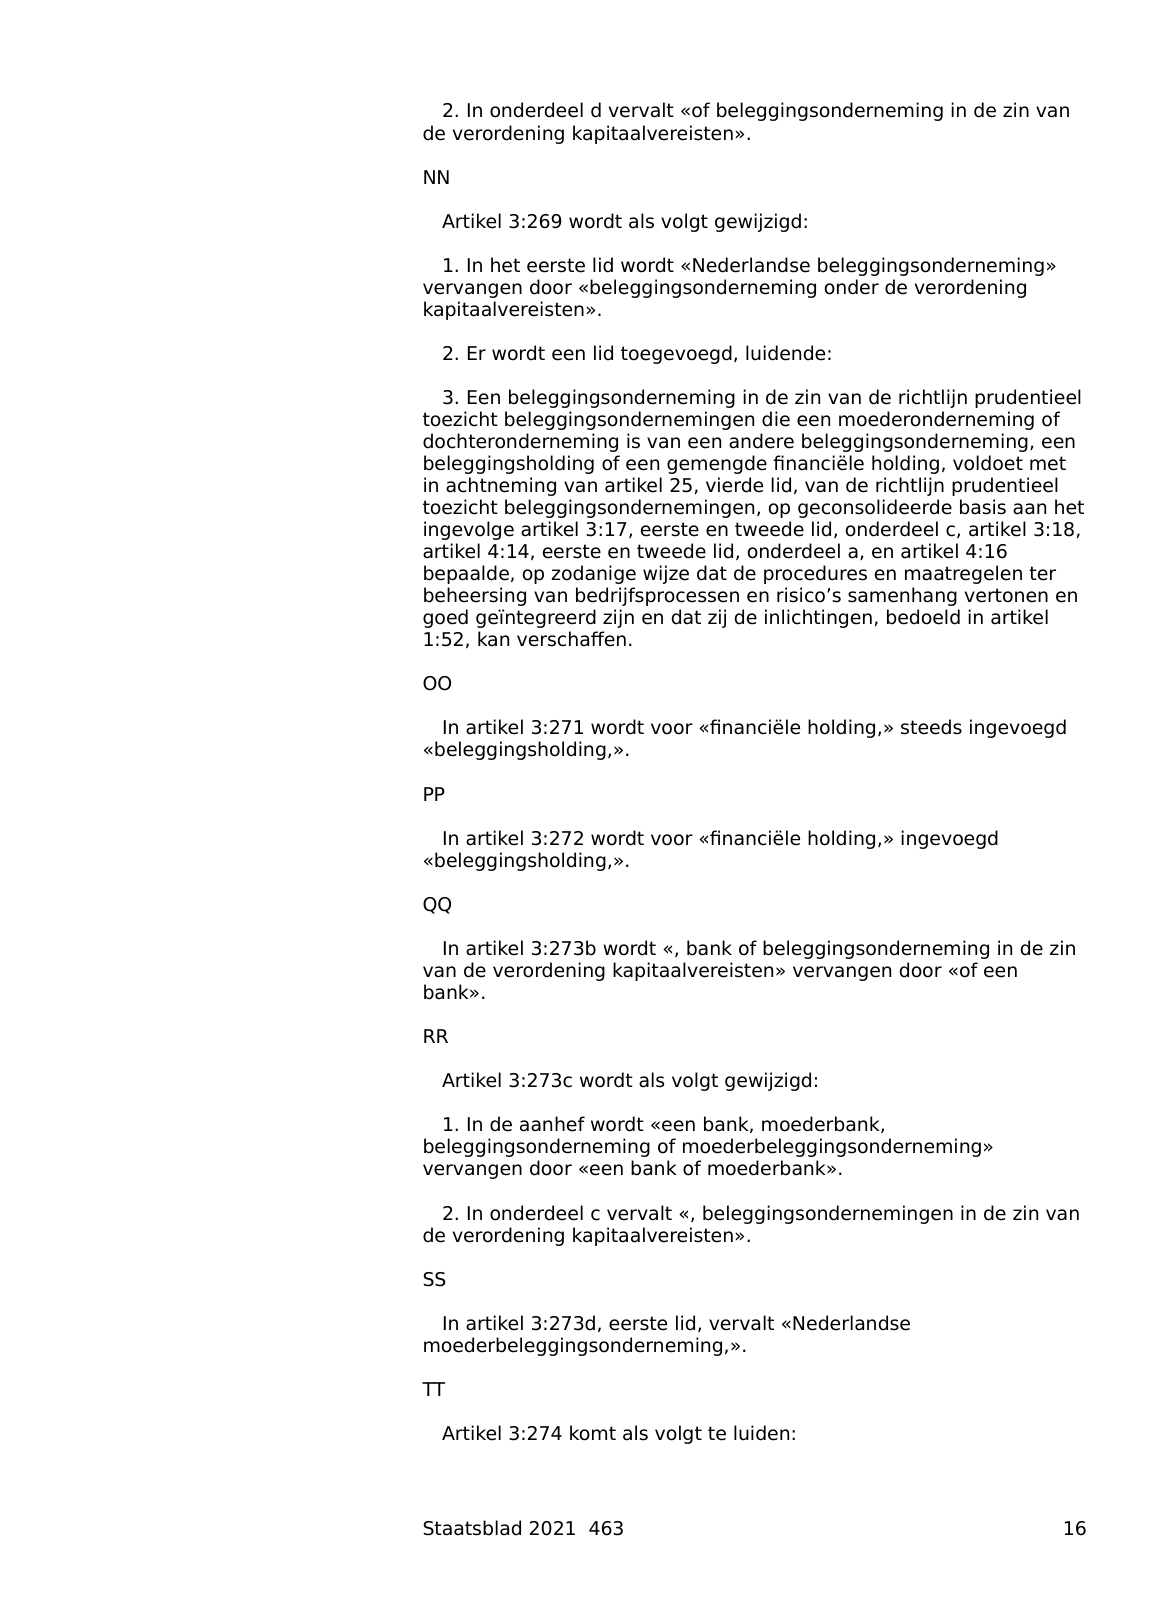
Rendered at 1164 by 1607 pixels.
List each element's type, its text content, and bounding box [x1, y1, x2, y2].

text 2. In onderdeel c vervalt «, beleggingsondernemingen in de zin van de verordening kapitaalvereisten». [422, 1202, 1087, 1246]
text In artikel 3:273b wordt «, bank of beleggingsonderneming in de zin van de verordening kapitaalvereisten» vervangen door «of een bank». [422, 938, 1087, 1004]
text Artikel 3:273c wordt als volgt gewijzigd: [422, 1070, 1087, 1092]
text Artikel 3:274 komt als volgt te luiden: [422, 1423, 1087, 1445]
text PP [422, 783, 1087, 805]
text 2. Er wordt een lid toegevoegd, luidende: [422, 343, 1087, 365]
text 1. In het eerste lid wordt «Nederlandse beleggingsonderneming» vervangen door «beleggingsonderneming onder de verordening kapitaalvereisten». [422, 255, 1087, 321]
text 3. Een beleggingsonderneming in de zin van de richtlijn prudentieel toezicht beleggingsondernemingen die een moederonderneming of dochteronderneming is van een andere beleggingsonderneming, een beleggingsholding of een gemengde financiële holding, voldoet met in achtneming van artikel 25, vierde lid, van de richtlijn prudentieel toezicht beleggingsondernemingen, op geconsolideerde basis aan het ingevolge artikel 3:17, eerste en tweede lid, onderdeel c, artikel 3:18, artikel 4:14, eerste en tweede lid, onderdeel a, en artikel 4:16 bepaalde, op zodanige wijze dat de procedures en maatregelen ter beheersing van bedrijfsprocessen en risico’s samenhang vertonen en goed geïntegreerd zijn en dat zij de inlichtingen, bedoeld in artikel 1:52, kan verschaffen. [422, 387, 1087, 651]
text In artikel 3:273d, eerste lid, vervalt «Nederlandse moederbeleggingsonderneming,». [422, 1313, 1087, 1357]
text Artikel 3:269 wordt als volgt gewijzigd: [422, 211, 1087, 233]
text RR [422, 1026, 1087, 1048]
text NN [422, 167, 1087, 188]
text In artikel 3:271 wordt voor «financiële holding,» steeds ingevoegd «beleggingsholding,». [422, 717, 1087, 761]
text OO [422, 673, 1087, 695]
text 1. In de aanhef wordt «een bank, moederbank, beleggingsonderneming of moederbeleggingsonderneming» vervangen door «een bank of moederbank». [422, 1114, 1087, 1180]
text TT [422, 1379, 1087, 1401]
text SS [422, 1269, 1087, 1291]
text QQ [422, 894, 1087, 916]
text In artikel 3:272 wordt voor «financiële holding,» ingevoegd «beleggingsholding,». [422, 828, 1087, 872]
text 2. In onderdeel d vervalt «of beleggingsonderneming in de zin van de verordening kapitaalvereisten». [422, 100, 1087, 144]
